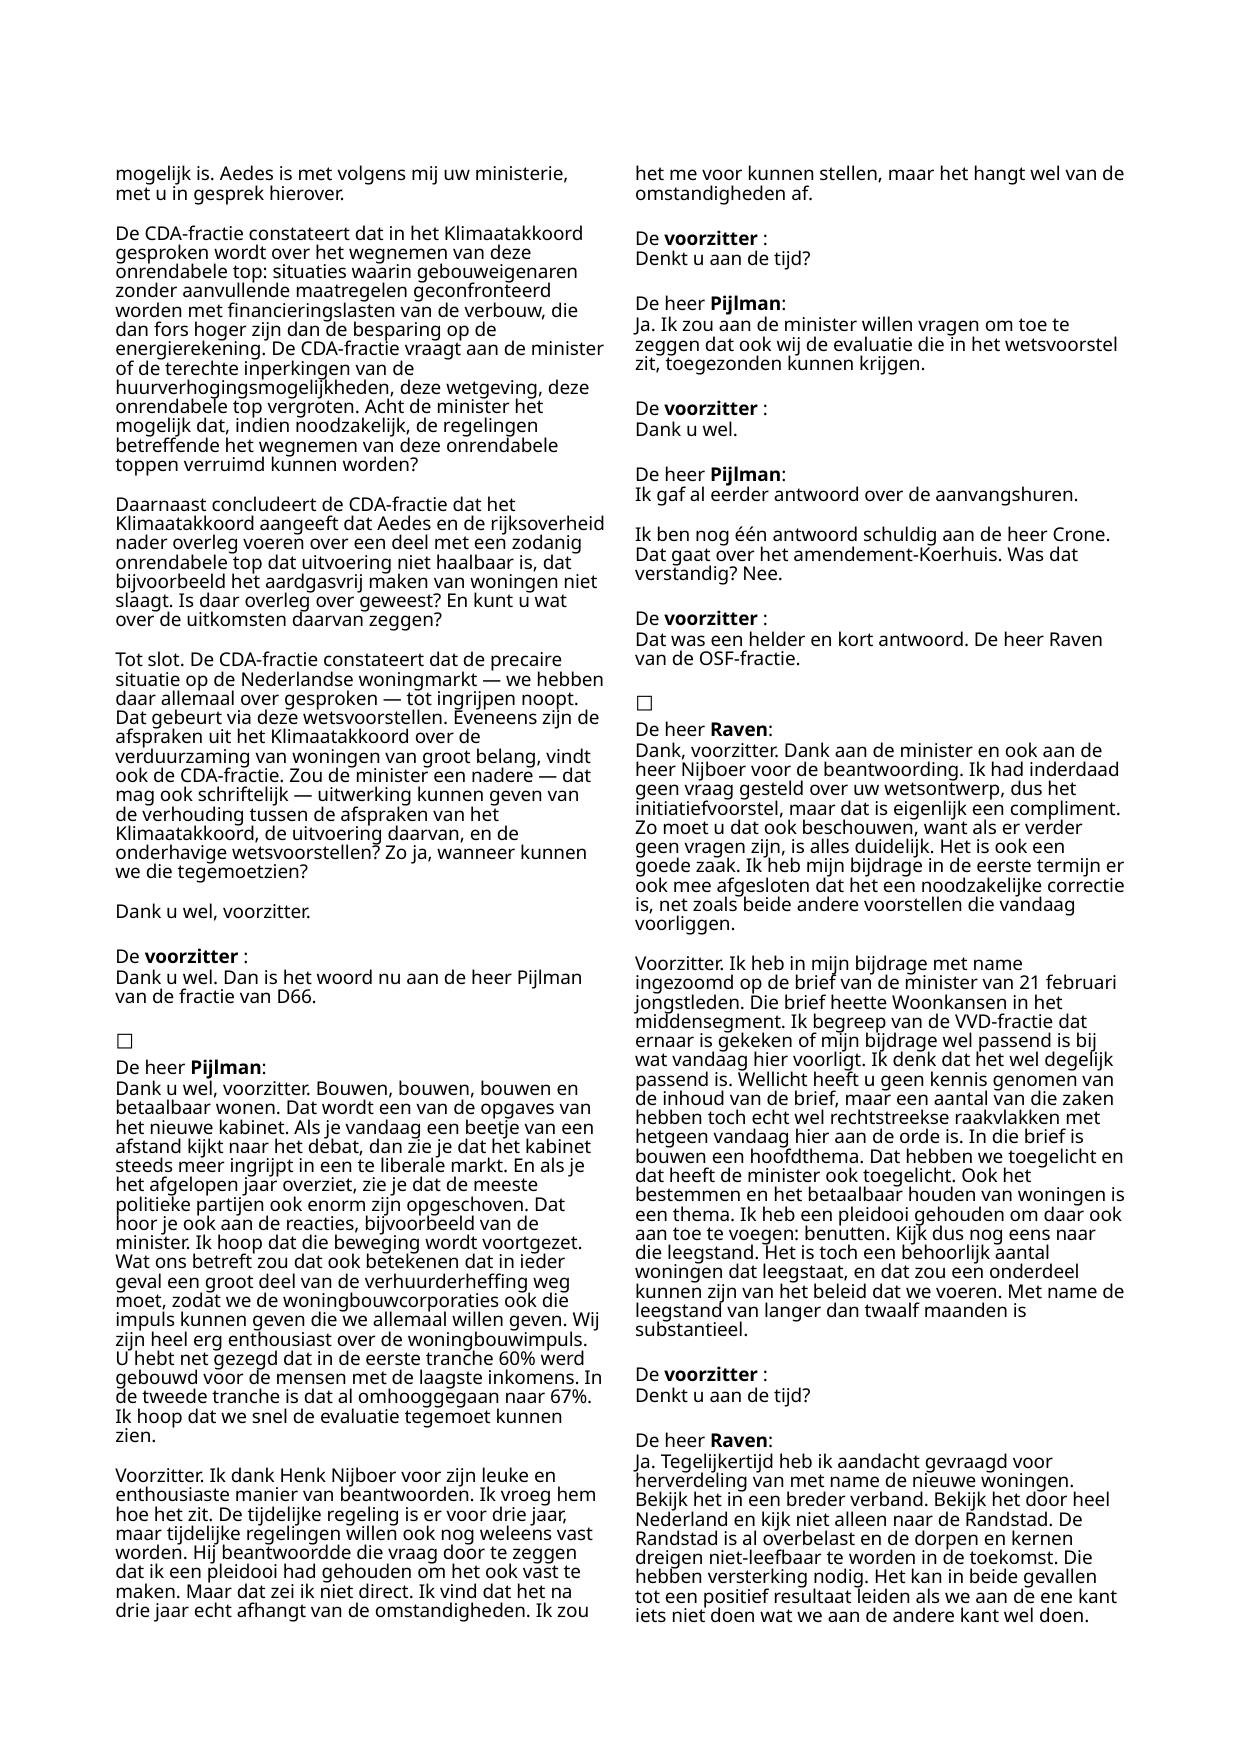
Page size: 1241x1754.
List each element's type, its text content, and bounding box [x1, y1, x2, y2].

text Ja. Ik zou aan de minister willen vragen om toe te zeggen dat ook wij de evaluatie die in het wetsvoorstel zit, toegezonden kunnen krijgen. [635, 316, 1125, 374]
text Ik ben nog één antwoord schuldig aan de heer Crone. Dat gaat over het amendement-Koerhuis. Was dat verstandig? Nee. [635, 526, 1125, 584]
text Denkt u aan de tijd? [635, 250, 1125, 270]
text De heer Pijlman: [115, 1054, 605, 1080]
text Ja. Tegelijkertijd heb ik aandacht gevraagd voor herverdeling van met name de nieuwe woningen. Bekijk het in een breder verband. Bekijk het door heel Nederland en kijk niet alleen naar de Randstad. De Randstad is al overbelast en de dorpen en kernen dreigen niet-leefbaar te worden in de toekomst. Die hebben versterking nodig. Het kan in beide gevallen tot een positief resultaat leiden als we aan de ene kant iets niet doen wat we aan de andere kant wel doen. [635, 1453, 1125, 1626]
text het me voor kunnen stellen, maar het hangt wel van de omstandigheden af. [635, 165, 1125, 204]
text Ik gaf al eerder antwoord over de aanvangshuren. [635, 486, 1125, 506]
text ⬜ [635, 690, 1125, 716]
text De CDA-fractie constateert dat in het Klimaatakkoord gesproken wordt over het wegnemen van deze onrendabele top: situaties waarin gebouweigenaren zonder aanvullende maatregelen geconfronteerd worden met financieringslasten van de verbouw, die dan fors hoger zijn dan de besparing op de energierekening. De CDA-fractie vraagt aan de minister of de terechte inperkingen van de huurverhogingsmogelijkheden, deze wetgeving, deze onrendabele top vergroten. Acht de minister het mogelijk dat, indien noodzakelijk, de regelingen betreffende het wegnemen van deze onrendabele toppen verruimd kunnen worden? [115, 224, 605, 475]
text De voorzitter : [635, 1361, 1125, 1387]
text ⬜ [115, 1029, 605, 1054]
text Tot slot. De CDA-fractie constateert dat de precaire situatie op de Nederlandse woningmarkt — we hebben daar allemaal over gesproken — tot ingrijpen noopt. Dat gebeurt via deze wetsvoorstellen. Eveneens zijn de afspraken uit het Klimaatakkoord over de verduurzaming van woningen van groot belang, vindt ook de CDA-fractie. Zou de minister een nadere — dat mag ook schriftelijk — uitwerking kunnen geven van de verhouding tussen de afspraken van het Klimaatakkoord, de uitvoering daarvan, en de onderhavige wetsvoorstellen? Zo ja, wanneer kunnen we die tegemoetzien? [115, 651, 605, 883]
text Voorzitter. Ik dank Henk Nijboer voor zijn leuke en enthousiaste manier van beantwoorden. Ik vroeg hem hoe het zit. De tijdelijke regeling is er voor drie jaar, maar tijdelijke regelingen willen ook nog weleens vast worden. Hij beantwoordde die vraag door te zeggen dat ik een pleidooi had gehouden om het ook vast te maken. Maar dat zei ik niet direct. Ik vind dat het na drie jaar echt afhangt van de omstandigheden. Ik zou [115, 1467, 605, 1621]
text De heer Pijlman: [635, 291, 1125, 316]
text Denkt u aan de tijd? [635, 1387, 1125, 1406]
text De heer Raven: [635, 716, 1125, 742]
text De voorzitter : [635, 395, 1125, 421]
text Dank u wel. Dan is het woord nu aan de heer Pijlman van de fractie van D66. [115, 969, 605, 1008]
text De voorzitter : [635, 605, 1125, 631]
text Daarnaast concludeert de CDA-fractie dat het Klimaatakkoord aangeeft dat Aedes en de rijksoverheid nader overleg voeren over een deel met een zodanig onrendabele top dat uitvoering niet haalbaar is, dat bijvoorbeeld het aardgasvrij maken van woningen niet slaagt. Is daar overleg over geweest? En kunt u wat over de uitkomsten daarvan zeggen? [115, 496, 605, 631]
text Dank, voorzitter. Dank aan de minister en ook aan de heer Nijboer voor de beantwoording. Ik had inderdaad geen vraag gesteld over uw wetsontwerp, dus het initiatiefvoorstel, maar dat is eigenlijk een compliment. Zo moet u dat ook beschouwen, want als er verder geen vragen zijn, is alles duidelijk. Het is ook een goede zaak. Ik heb mijn bijdrage in de eerste termijn er ook mee afgesloten dat het een noodzakelijke correctie is, net zoals beide andere voorstellen die vandaag voorliggen. [635, 742, 1125, 934]
text Dank u wel, voorzitter. Bouwen, bouwen, bouwen en betaalbaar wonen. Dat wordt een van de opgaves van het nieuwe kabinet. Als je vandaag een beetje van een afstand kijkt naar het debat, dan zie je dat het kabinet steeds meer ingrijpt in een te liberale markt. En als je het afgelopen jaar overziet, zie je dat de meeste politieke partijen ook enorm zijn opgeschoven. Dat hoor je ook aan de reacties, bijvoorbeeld van de minister. Ik hoop dat die beweging wordt voortgezet. Wat ons betreft zou dat ook betekenen dat in ieder geval een groot deel van de verhuurderheffing weg moet, zodat we de woningbouwcorporaties ook die impuls kunnen geven die we allemaal willen geven. Wij zijn heel erg enthousiast over de woningbouwimpuls. U hebt net gezegd dat in de eerste tranche 60% werd gebouwd voor de mensen met de laagste inkomens. In de tweede tranche is dat al omhooggegaan naar 67%. Ik hoop dat we snel de evaluatie tegemoet kunnen zien. [115, 1080, 605, 1446]
text Dat was een helder en kort antwoord. De heer Raven van de OSF-fractie. [635, 631, 1125, 669]
text Dank u wel, voorzitter. [115, 903, 605, 923]
text De voorzitter : [635, 225, 1125, 250]
text mogelijk is. Aedes is met volgens mij uw ministerie, met u in gesprek hierover. [115, 165, 605, 204]
text De heer Raven: [635, 1427, 1125, 1453]
text De heer Pijlman: [635, 461, 1125, 486]
text De voorzitter : [115, 943, 605, 969]
text Voorzitter. Ik heb in mijn bijdrage met name ingezoomd op de brief van de minister van 21 februari jongstleden. Die brief heette Woonkansen in het middensegment. Ik begreep van de VVD-fractie dat ernaar is gekeken of mijn bijdrage wel passend is bij wat vandaag hier voorligt. Ik denk dat het wel degelijk passend is. Wellicht heeft u geen kennis genomen van de inhoud van de brief, maar een aantal van die zaken hebben toch echt wel rechtstreekse raakvlakken met hetgeen vandaag hier aan de orde is. In die brief is bouwen een hoofdthema. Dat hebben we toegelicht en dat heeft de minister ook toegelicht. Ook het bestemmen en het betaalbaar houden van woningen is een thema. Ik heb een pleidooi gehouden om daar ook aan toe te voegen: benutten. Kijk dus nog eens naar die leegstand. Het is toch een behoorlijk aantal woningen dat leegstaat, en dat zou een onderdeel kunnen zijn van het beleid dat we voeren. Met name de leegstand van langer dan twaalf maanden is substantieel. [635, 955, 1125, 1341]
text Dank u wel. [635, 421, 1125, 440]
